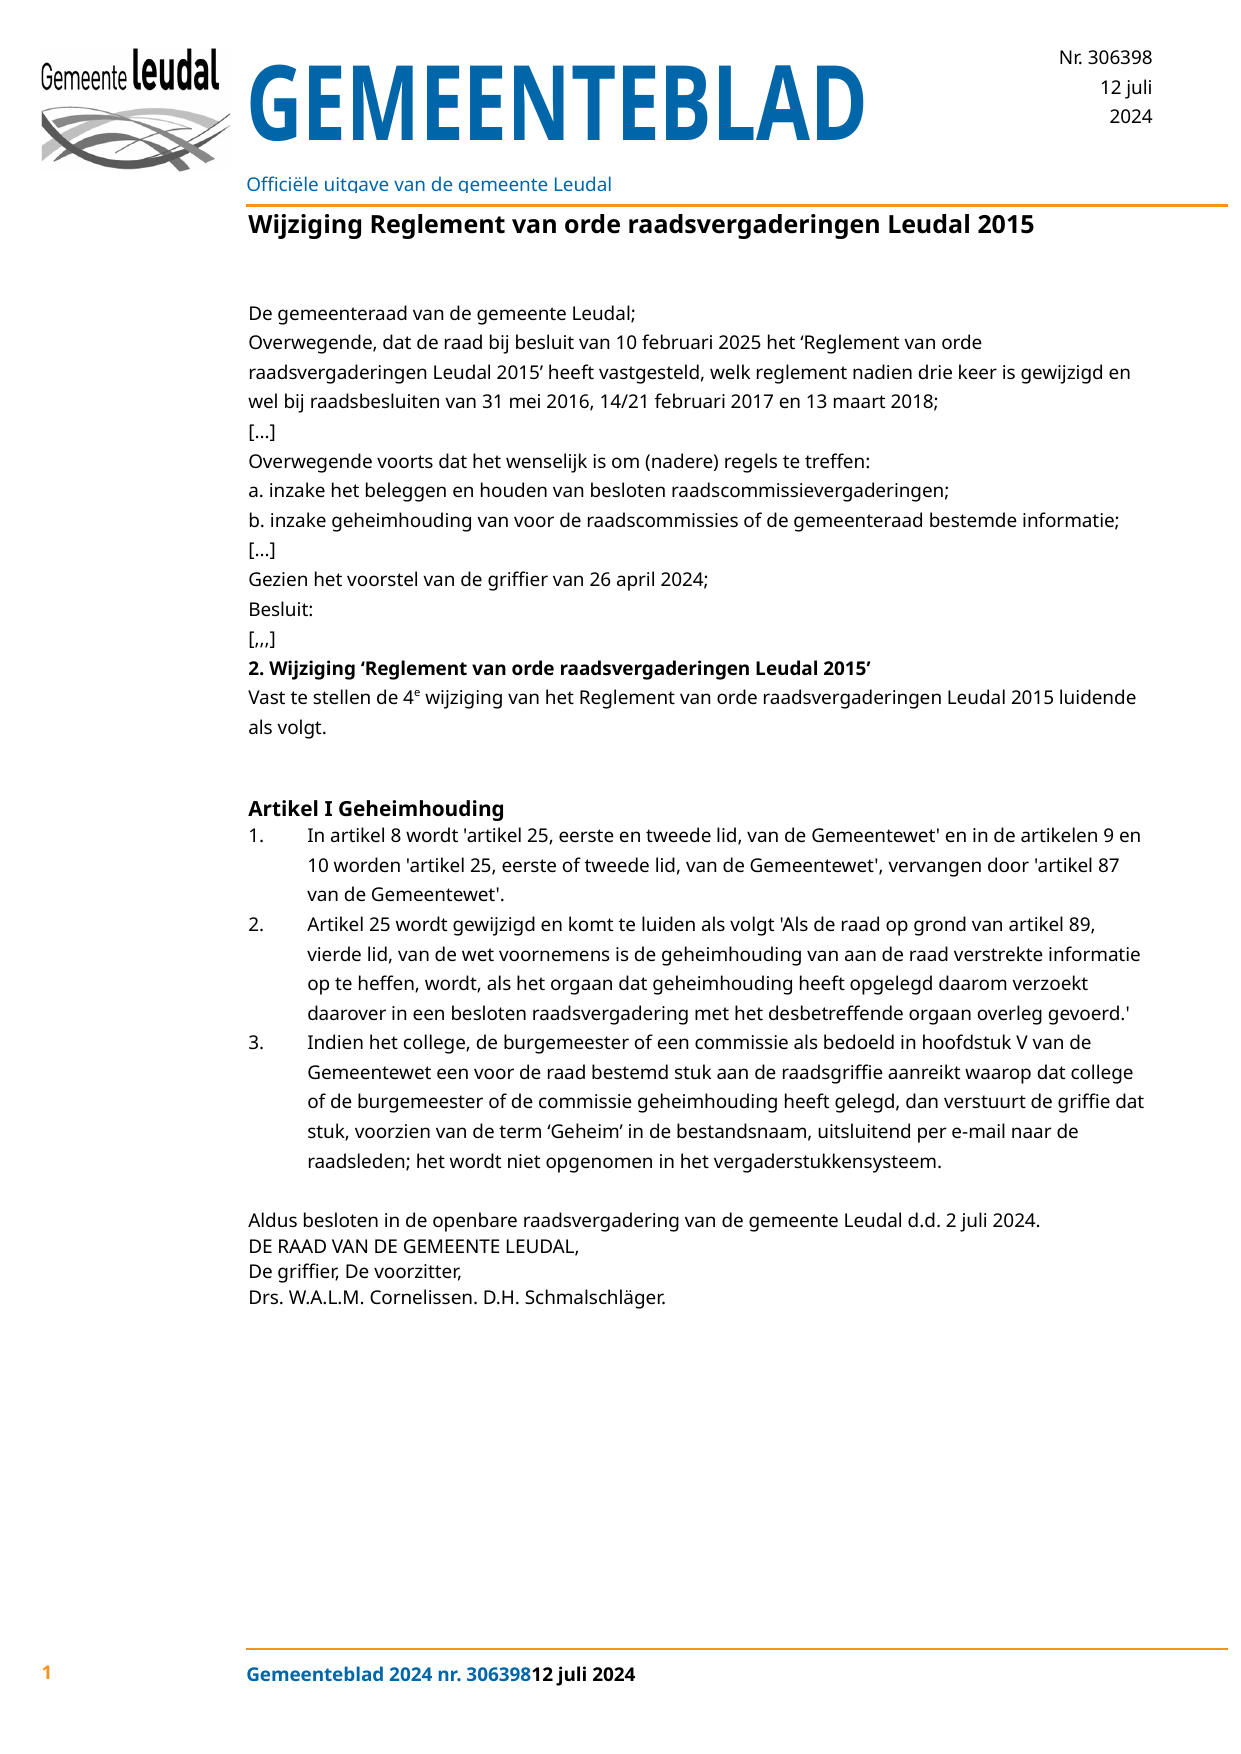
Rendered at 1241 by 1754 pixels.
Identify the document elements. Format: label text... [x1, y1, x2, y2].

list In artikel 8 wordt 'artikel 25, eerste en tweede lid, van de Gemeentewet' en in de artikelen 9 en 10 worden 'artikel 25, eerste of tweede lid, van de Gemeentewet', vervangen door 'artikel 87 van de Gemeentewet'. [248, 822, 1152, 907]
text Aldus besloten in de openbare raadsvergadering van de gemeente Leudal d.d. 2 juli 2024. [248, 1207, 1152, 1233]
text Overwegende, dat de raad bij besluit van 10 februari 2025 het ‘Reglement van orde raadsvergaderingen Leudal 2015’ heeft vastgesteld, welk reglement nadien drie keer is gewijzigd en wel bij raadsbesluiten van 31 mei 2016, 14/21 februari 2017 en 13 maart 2018; [248, 329, 1152, 414]
text Wijziging Reglement van orde raadsvergaderingen Leudal 2015 [248, 207, 1152, 241]
text Overwegende voorts dat het wenselijk is om (nadere) regels te treffen: [248, 448, 1152, 473]
text [...] [248, 418, 1152, 444]
text a. inzake het beleggen en houden van besloten raadscommissievergaderingen; [248, 477, 1152, 503]
text [...] [248, 537, 1152, 562]
picture [41, 47, 231, 172]
text b. inzake geheimhouding van voor de raadscommissies of de gemeenteraad bestemde informatie; [248, 507, 1152, 533]
text [,,,] [248, 625, 1152, 651]
text Vast te stellen de 4e wijziging van het Reglement van orde raadsvergaderingen Leudal 2015 luidende als volgt. [248, 684, 1152, 740]
text Artikel I Geheimhouding [248, 794, 1152, 822]
text Besluit: [248, 596, 1152, 621]
text Gezien het voorstel van de griffier van 26 april 2024; [248, 566, 1152, 592]
list Indien het college, de burgemeester of een commissie als bedoeld in hoofdstuk V van de Gemeentewet een voor de raad bestemd stuk aan de raadsgriffie aanreikt waarop dat college of de burgemeester of de commissie geheimhouding heeft gelegd, dan verstuurt de griffie dat stuk, voorzien van de term ‘Geheim’ in de bestandsnaam, uitsluitend per e-mail naar de raadsleden; het wordt niet opgenomen in het vergaderstukkensysteem. [248, 1029, 1152, 1174]
text Drs. W.A.L.M. Cornelissen. D.H. Schmalschläger. [248, 1284, 1152, 1310]
text DE RAAD VAN DE GEMEENTE LEUDAL, [248, 1233, 1152, 1258]
list Artikel 25 wordt gewijzigd en komt te luiden als volgt 'Als de raad op grond van artikel 89, vierde lid, van de wet voornemens is de geheimhouding van aan de raad verstrekte informatie op te heffen, wordt, als het orgaan dat geheimhouding heeft opgelegd daarom verzoekt daarover in een besloten raadsvergadering met het desbetreffende orgaan overleg gevoerd.' [248, 911, 1152, 1026]
text De griffier, De voorzitter, [248, 1258, 1152, 1284]
text 2. Wijziging ‘Reglement van orde raadsvergaderingen Leudal 2015’ [248, 655, 1152, 681]
text De gemeenteraad van de gemeente Leudal; [248, 300, 1152, 326]
